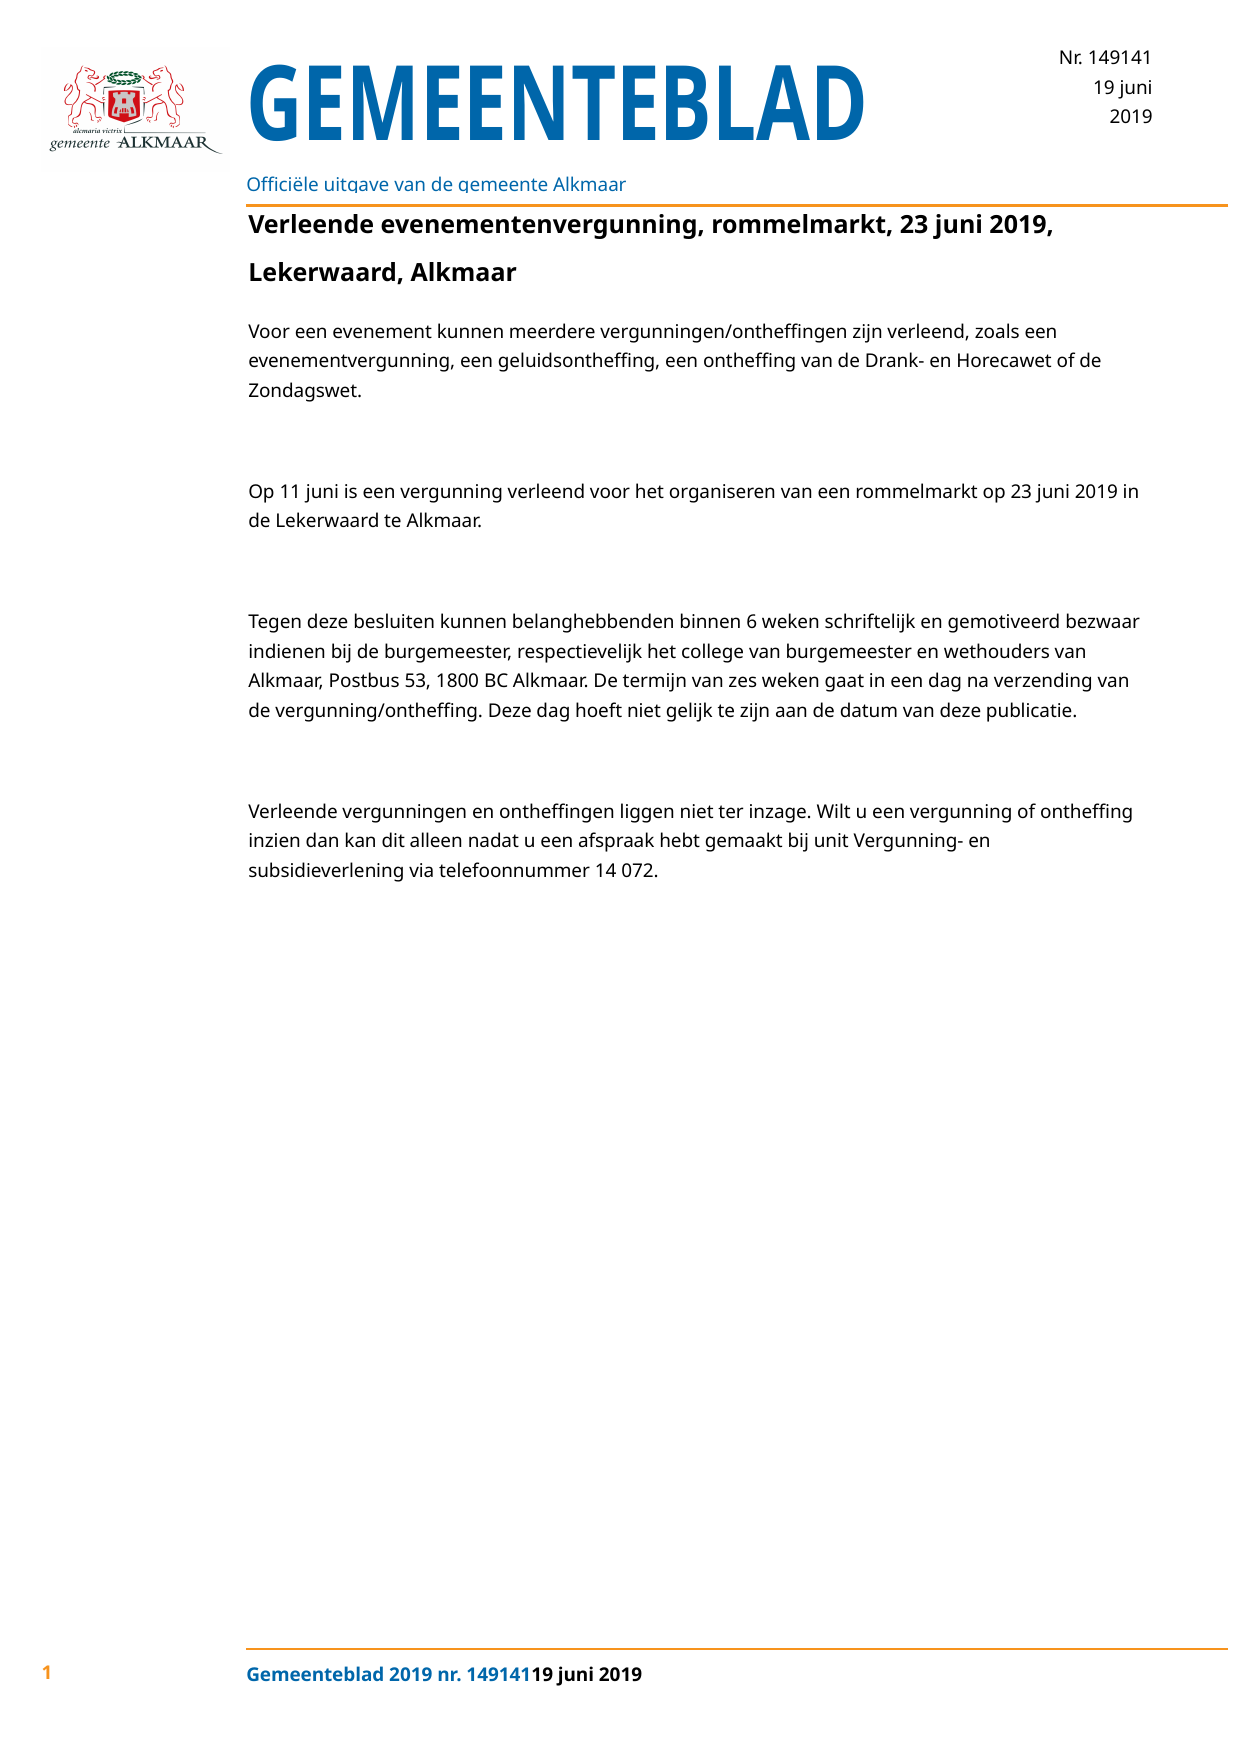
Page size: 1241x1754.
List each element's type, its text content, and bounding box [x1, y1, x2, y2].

text Tegen deze besluiten kunnen belanghebbenden binnen 6 weken schriftelijk en gemotiveerd bezwaar indienen bij de burgemeester, respectievelijk het college van burgemeester en wethouders van Alkmaar, Postbus 53, 1800 BC Alkmaar. De termijn van zes weken gaat in een dag na verzending van de vergunning/ontheffing. Deze dag hoeft niet gelijk te zijn aan de datum van deze publicatie. [248, 608, 1152, 723]
text Op 11 juni is een vergunning verleend voor het organiseren van een rommelmarkt op 23 juni 2019 in de Lekerwaard te Alkmaar. [248, 478, 1152, 533]
picture [41, 47, 231, 172]
text Verleende evenementenvergunning, rommelmarkt, 23 juni 2019, Lekerwaard, Alkmaar [248, 207, 1152, 288]
text Verleende vergunningen en ontheffingen liggen niet ter inzage. Wilt u een vergunning of ontheffing inzien dan kan dit alleen nadat u een afspraak hebt gemaakt bij unit Vergunning- en subsidieverlening via telefoonnummer 14 072. [248, 798, 1152, 883]
text Voor een evenement kunnen meerdere vergunningen/ontheffingen zijn verleend, zoals een evenementvergunning, een geluidsontheffing, een ontheffing van de Drank- en Horecawet of de Zondagswet. [248, 318, 1152, 403]
